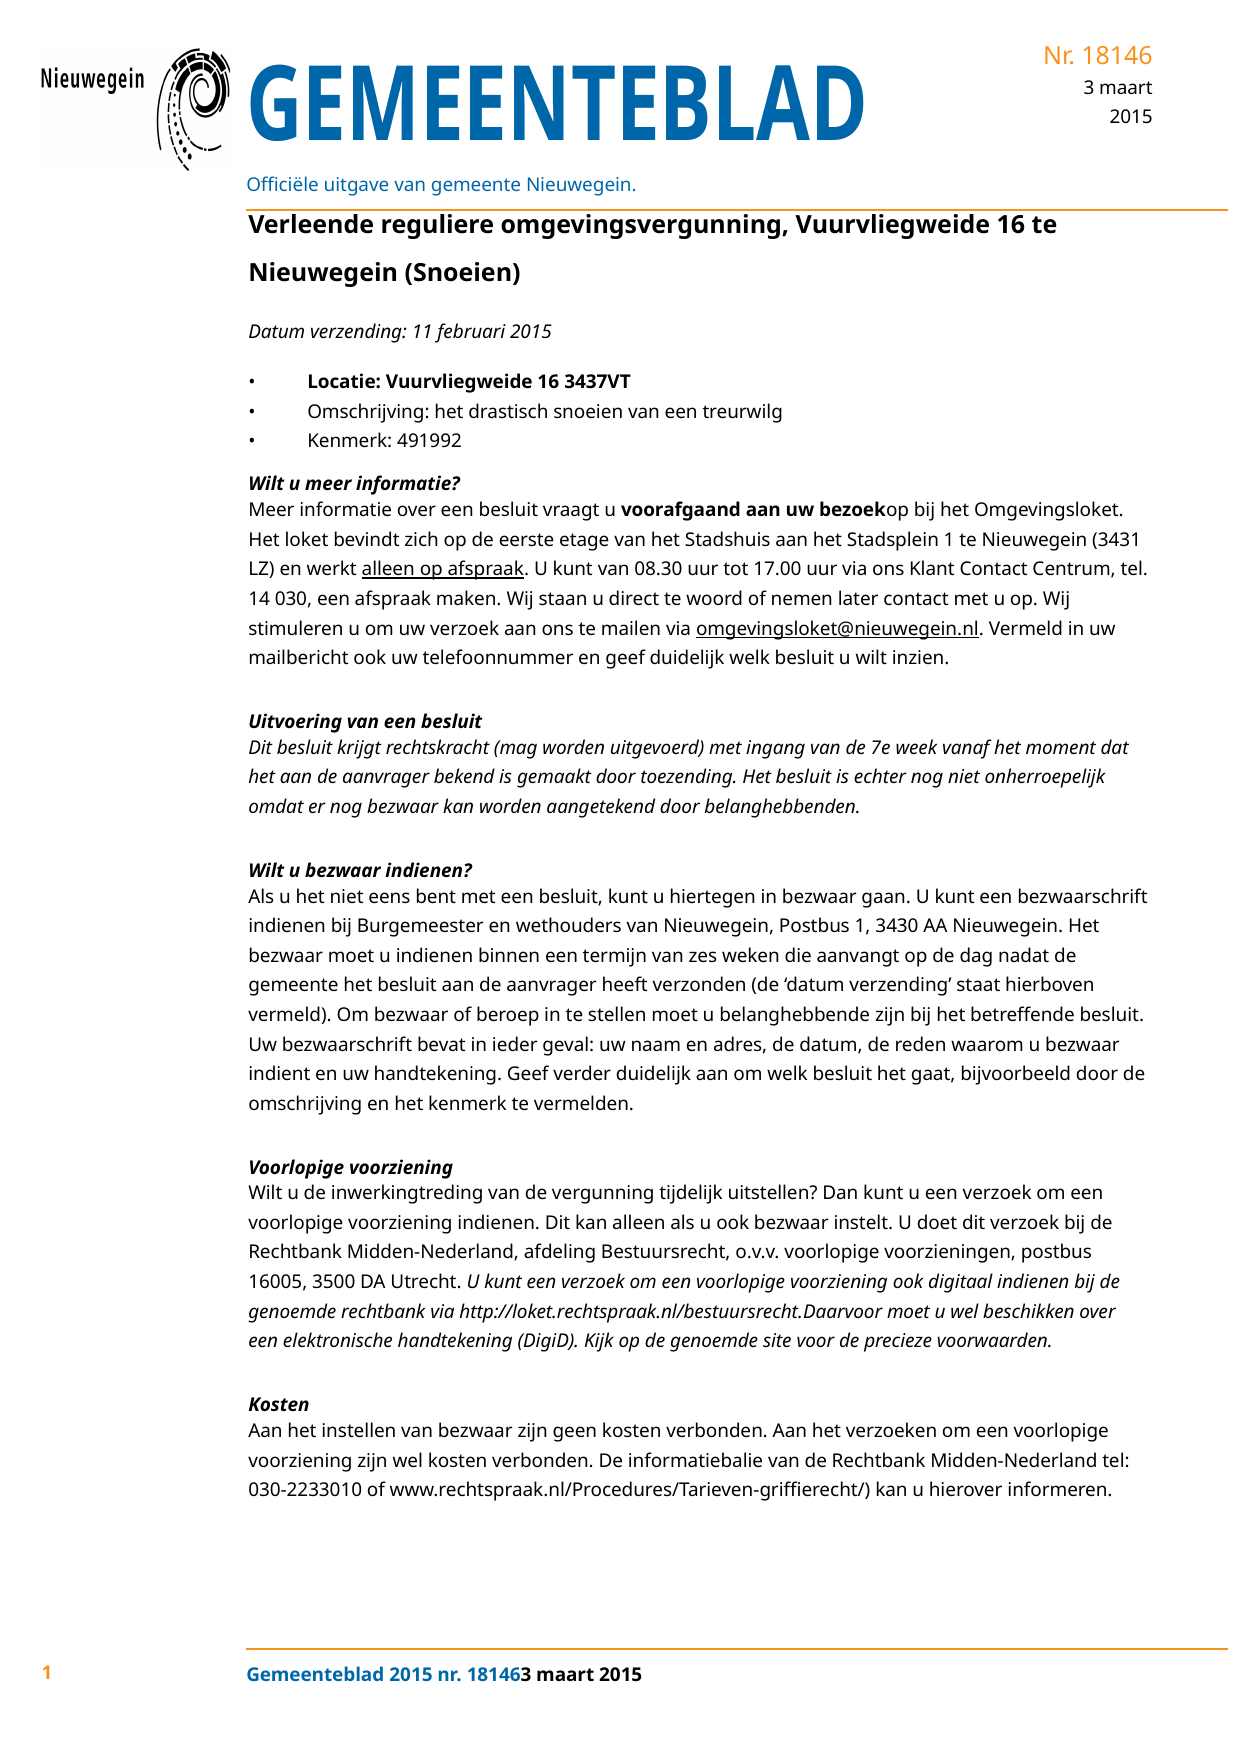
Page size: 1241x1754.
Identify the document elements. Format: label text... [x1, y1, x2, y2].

text Voorlopige voorziening [248, 1154, 1152, 1179]
list Omschrijving: het drastisch snoeien van een treurwilg [248, 398, 1152, 424]
text Dit besluit krijgt rechtskracht (mag worden uitgevoerd) met ingang van de 7e week vanaf het moment dat het aan de aanvrager bekend is gemaakt door toezending. Het besluit is echter nog niet onherroepelijk omdat er nog bezwaar kan worden aangetekend door belanghebbenden. [248, 734, 1152, 819]
text Uitvoering van een besluit [248, 708, 1152, 734]
list Locatie: Vuurvliegweide 16 3437VT [248, 368, 1152, 394]
text Wilt u bezwaar indienen? [248, 857, 1152, 883]
text Verleende reguliere omgevingsvergunning, Vuurvliegweide 16 te Nieuwegein (Snoeien) [248, 211, 1152, 288]
text Wilt u de inwerkingtreding van de vergunning tijdelijk uitstellen? Dan kunt u een verzoek om een voorlopige voorziening indienen. Dit kan alleen als u ook bezwaar instelt. U doet dit verzoek bij de Rechtbank Midden-Nederland, afdeling Bestuursrecht, o.v.v. voorlopige voorzieningen, postbus 16005, 3500 DA Utrecht. U kunt een verzoek om een voorlopige voorziening ook digitaal indienen bij de genoemde rechtbank via http://loket.rechtspraak.nl/bestuursrecht.Daarvoor moet u wel beschikken over een elektronische handtekening (DigiD). Kijk op de genoemde site voor de precieze voorwaarden. [248, 1179, 1152, 1353]
text Meer informatie over een besluit vraagt u voorafgaand aan uw bezoekop bij het Omgevingsloket. Het loket bevindt zich op de eerste etage van het Stadshuis aan het Stadsplein 1 te Nieuwegein (3431 LZ) en werkt alleen op afspraak. U kunt van 08.30 uur tot 17.00 uur via ons Klant Contact Centrum, tel. 14 030, een afspraak maken. Wij staan u direct te woord of nemen later contact met u op. Wij stimuleren u om uw verzoek aan ons te mailen via omgevingsloket@nieuwegein.nl. Vermeld in uw mailbericht ook uw telefoonnummer en geef duidelijk welk besluit u wilt inzien. [248, 496, 1152, 670]
picture [41, 47, 231, 172]
text Kosten [248, 1391, 1152, 1417]
text Wilt u meer informatie? [248, 471, 1152, 496]
text Datum verzending: 11 februari 2015 [248, 318, 1152, 344]
text Als u het niet eens bent met een besluit, kunt u hiertegen in bezwaar gaan. U kunt een bezwaarschrift indienen bij Burgemeester en wethouders van Nieuwegein, Postbus 1, 3430 AA Nieuwegein. Het bezwaar moet u indienen binnen een termijn van zes weken die aanvangt op de dag nadat de gemeente het besluit aan de aanvrager heeft verzonden (de ‘datum verzending’ staat hierboven vermeld). Om bezwaar of beroep in te stellen moet u belanghebbende zijn bij het betreffende besluit. Uw bezwaarschrift bevat in ieder geval: uw naam en adres, de datum, de reden waarom u bezwaar indient en uw handtekening. Geef verder duidelijk aan om welk besluit het gaat, bijvoorbeeld door de omschrijving en het kenmerk te vermelden. [248, 883, 1152, 1116]
list Kenmerk: 491992 [248, 427, 1152, 453]
text Aan het instellen van bezwaar zijn geen kosten verbonden. Aan het verzoeken om een voorlopige voorziening zijn wel kosten verbonden. De informatiebalie van de Rechtbank Midden-Nederland tel: 030-2233010 of www.rechtspraak.nl/Procedures/Tarieven-griffierecht/) kan u hierover informeren. [248, 1417, 1152, 1502]
